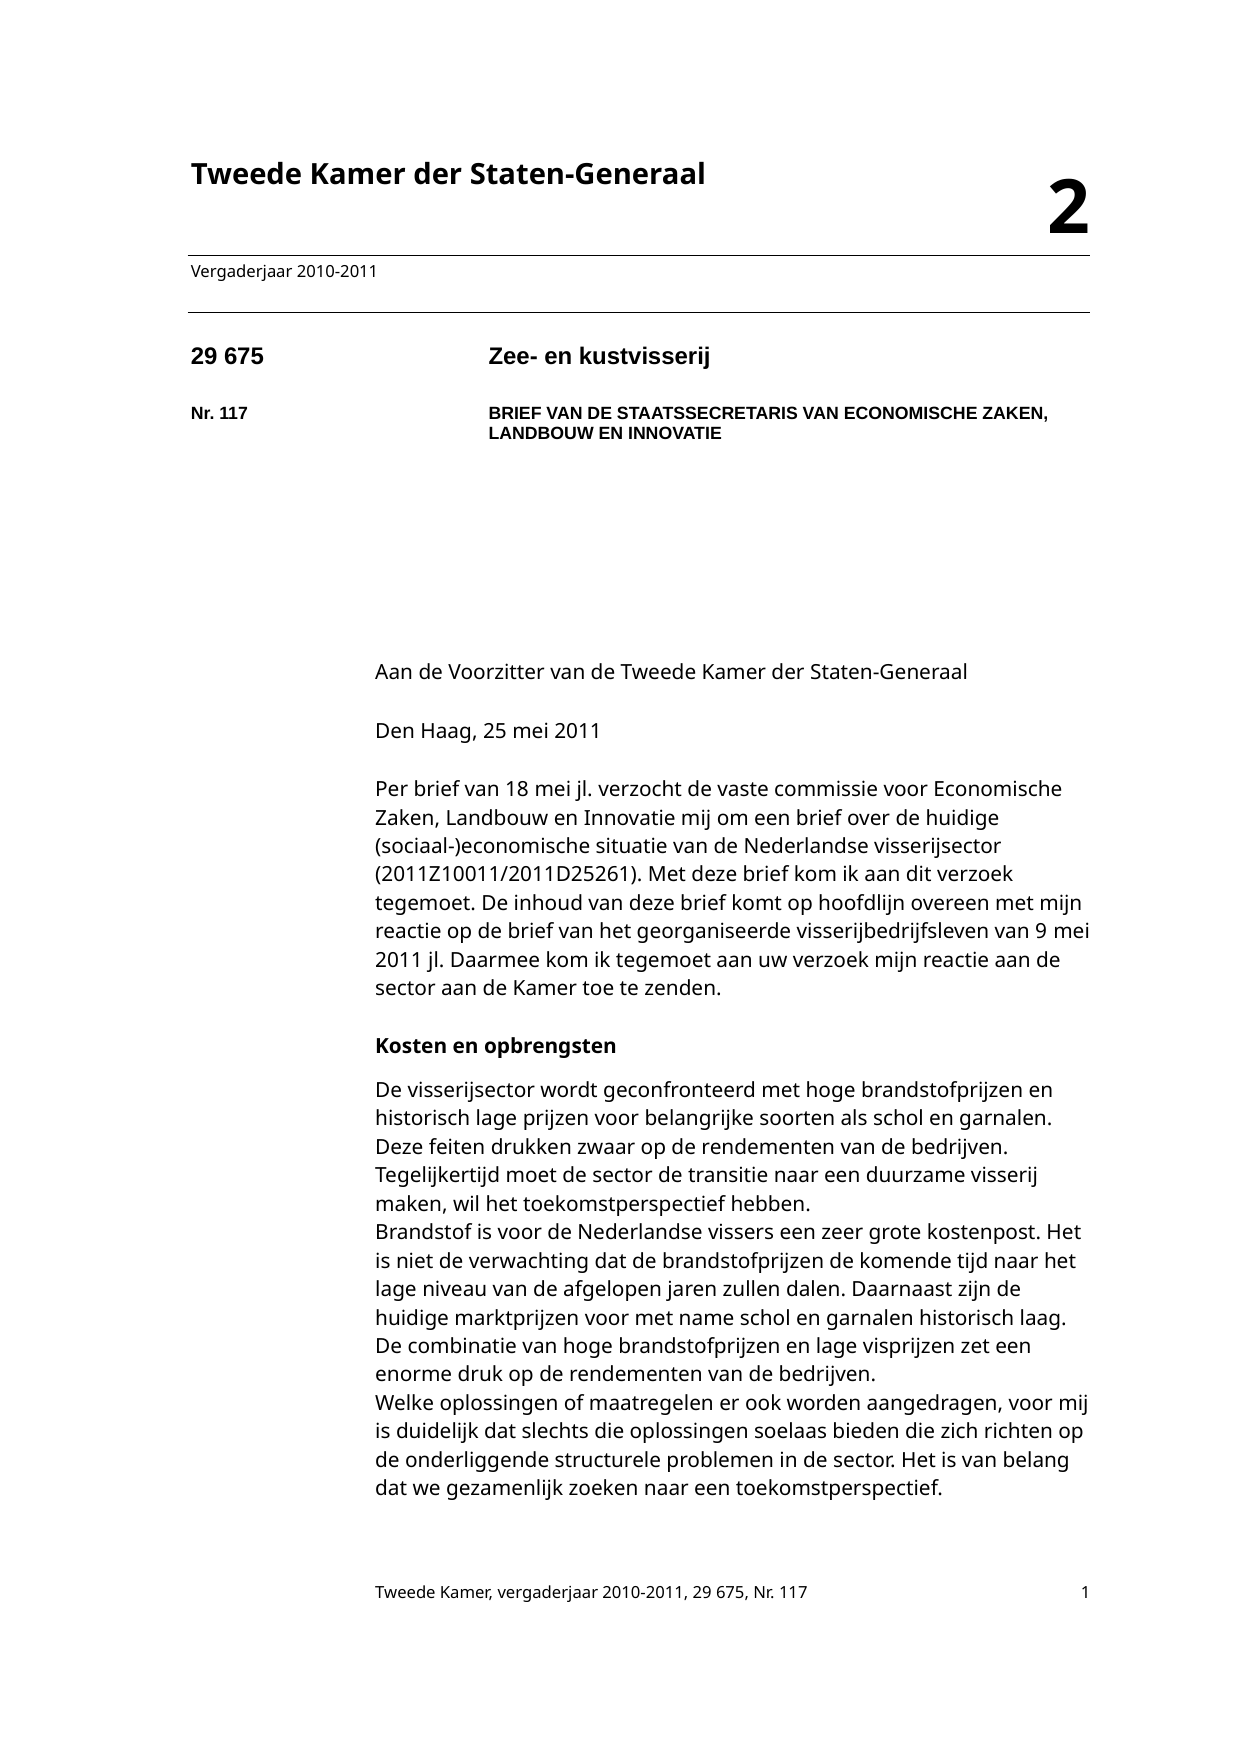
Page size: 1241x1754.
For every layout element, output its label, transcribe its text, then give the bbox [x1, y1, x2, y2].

table_header 2 [910, 150, 1090, 255]
text De visserijsector wordt geconfronteerd met hoge brandstofprijzen en historisch lage prijzen voor belangrijke soorten als schol en garnalen. Deze feiten drukken zwaar op de rendementen van de bedrijven. Tegelijkertijd moet de sector de transitie naar een duurzame visserij maken, wil het toekomstperspectief hebben. [375, 1075, 1090, 1217]
text Aan de Voorzitter van de Tweede Kamer der Staten-Generaal [375, 657, 1090, 686]
table_header Tweede Kamer der Staten-Generaal [188, 150, 909, 255]
table_cell [485, 256, 1090, 312]
text Brandstof is voor de Nederlandse vissers een zeer grote kostenpost. Het is niet de verwachting dat de brandstofprijzen de komende tijd naar het lage niveau van de afgelopen jaren zullen dalen. Daarnaast zijn de huidige marktprijzen voor met name schol en garnalen historisch laag. De combinatie van hoge brandstofprijzen en lage visprijzen zet een enorme druk op de rendementen van de bedrijven. [375, 1217, 1090, 1388]
table_cell Vergaderjaar 2010-2011 [188, 256, 485, 312]
text Per brief van 18 mei jl. verzocht de vaste commissie voor Economische Zaken, Landbouw en Innovatie mij om een brief over de huidige (sociaal-)economische situatie van de Nederlandse visserijsector (2011Z10011/2011D25261). Met deze brief kom ik aan dit verzoek tegemoet. De inhoud van deze brief komt op hoofdlijn overeen met mijn reactie op de brief van het georganiseerde visserijbedrijfsleven van 9 mei 2011 jl. Daarmee kom ik tegemoet aan uw verzoek mijn reactie aan de sector aan de Kamer toe te zenden. [375, 774, 1090, 1002]
text Kosten en opbrengsten [375, 1032, 1090, 1060]
table_cell Nr. 117 [188, 399, 485, 539]
table_cell [188, 313, 485, 339]
text Welke oplossingen of maatregelen er ook worden aangedragen, voor mij is duidelijk dat slechts die oplossingen soelaas bieden die zich richten op de onderliggende structurele problemen in de sector. Het is van belang dat we gezamenlijk zoeken naar een toekomstperspectief. [375, 1388, 1090, 1502]
table_cell [485, 313, 1090, 339]
table_cell Zee- en kustvisserij [485, 339, 1090, 399]
table_cell 29 675 [188, 339, 485, 399]
table_cell BRIEF VAN DE STAATSSECRETARIS VAN ECONOMISCHE ZAKEN, LANDBOUW EN INNOVATIE [485, 399, 1090, 539]
text Den Haag, 25 mei 2011 [375, 716, 1090, 744]
